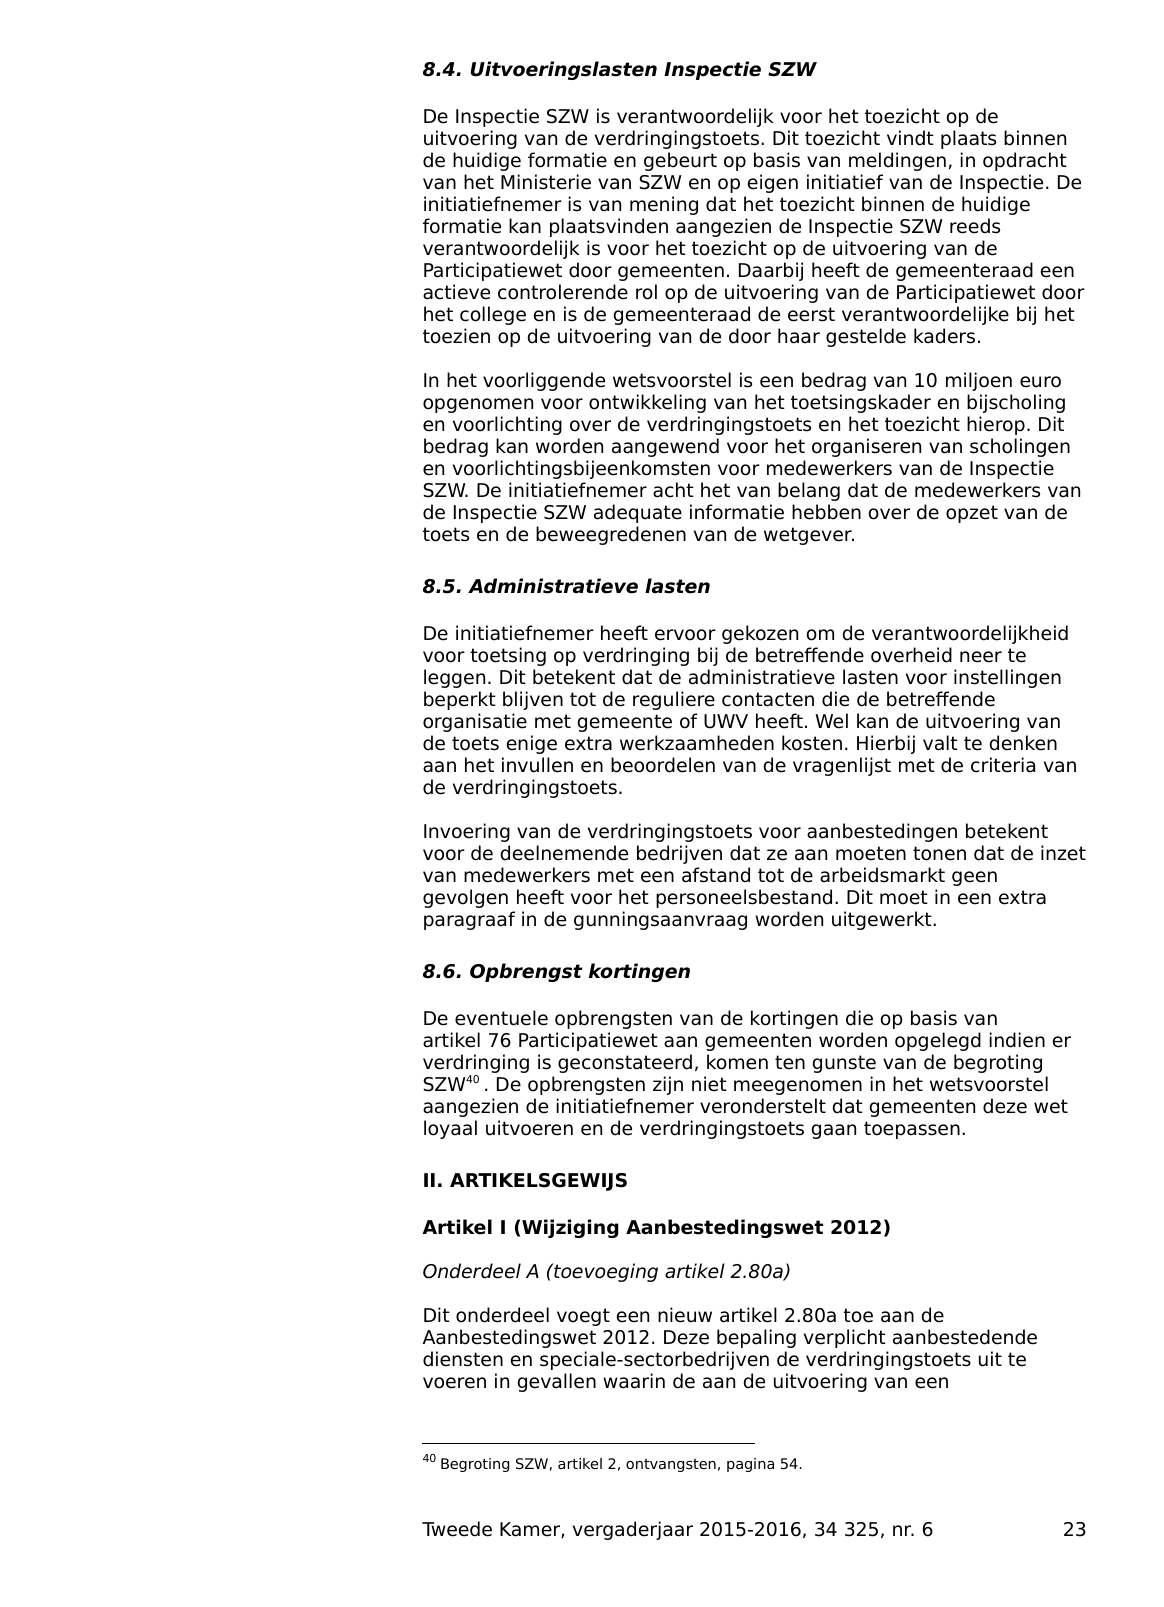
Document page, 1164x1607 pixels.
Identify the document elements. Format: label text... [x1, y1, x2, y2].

text Dit onderdeel voegt een nieuw artikel 2.80a toe aan de Aanbestedingswet 2012. Deze bepaling verplicht aanbestedende diensten en speciale-sectorbedrijven de verdringingstoets uit te voeren in gevallen waarin de aan de uitvoering van een [422, 1305, 1087, 1393]
text Invoering van de verdringingstoets voor aanbestedingen betekent voor de deelnemende bedrijven dat ze aan moeten tonen dat de inzet van medewerkers met een afstand tot de arbeidsmarkt geen gevolgen heeft voor het personeelsbestand. Dit moet in een extra paragraaf in de gunningsaanvraag worden uitgewerkt. [422, 821, 1087, 931]
subtitle Onderdeel A (toevoeging artikel 2.80a) [422, 1261, 1087, 1283]
text De Inspectie SZW is verantwoordelijk voor het toezicht op de uitvoering van de verdringingstoets. Dit toezicht vindt plaats binnen de huidige formatie en gebeurt op basis van meldingen, in opdracht van het Ministerie van SZW en op eigen initiatief van de Inspectie. De initiatiefnemer is van mening dat het toezicht binnen de huidige formatie kan plaatsvinden aangezien de Inspectie SZW reeds verantwoordelijk is voor het toezicht op de uitvoering van de Participatiewet door gemeenten. Daarbij heeft de gemeenteraad een actieve controlerende rol op de uitvoering van de Participatiewet door het college en is de gemeenteraad de eerst verantwoordelijke bij het toezien op de uitvoering van de door haar gestelde kaders. [422, 106, 1087, 348]
text De initiatiefnemer heeft ervoor gekozen om de verantwoordelijkheid voor toetsing op verdringing bij de betreffende overheid neer te leggen. Dit betekent dat de administratieve lasten voor instellingen beperkt blijven tot de reguliere contacten die de betreffende organisatie met gemeente of UWV heeft. Wel kan de uitvoering van de toets enige extra werkzaamheden kosten. Hierbij valt te denken aan het invullen en beoordelen van de vragenlijst met de criteria van de verdringingstoets. [422, 623, 1087, 799]
subtitle 8.5. Administratieve lasten [422, 576, 1087, 598]
text Begroting SZW, artikel 2, ontvangsten, pagina 54. [422, 1452, 1087, 1474]
text In het voorliggende wetsvoorstel is een bedrag van 10 miljoen euro opgenomen voor ontwikkeling van het toetsingskader en bijscholing en voorlichting over de verdringingstoets en het toezicht hierop. Dit bedrag kan worden aangewend voor het organiseren van scholingen en voorlichtingsbijeenkomsten voor medewerkers van de Inspectie SZW. De initiatiefnemer acht het van belang dat de medewerkers van de Inspectie SZW adequate informatie hebben over de opzet van de toets en de beweegredenen van de wetgever. [422, 370, 1087, 546]
subtitle 8.6. Opbrengst kortingen [422, 961, 1087, 983]
text De eventuele opbrengsten van de kortingen die op basis van artikel 76 Participatiewet aan gemeenten worden opgelegd indien er verdringing is geconstateerd, komen ten gunste van de begroting SZW. De opbrengsten zijn niet meegenomen in het wetsvoorstel aangezien de initiatiefnemer veronderstelt dat gemeenten deze wet loyaal uitvoeren en de verdringingstoets gaan toepassen. [422, 1008, 1087, 1139]
subtitle Artikel I (Wijziging Aanbestedingswet 2012) [422, 1217, 1087, 1238]
subtitle II. ARTIKELSGEWIJS [422, 1169, 1087, 1192]
subtitle 8.4. Uitvoeringslasten Inspectie SZW [422, 59, 1087, 81]
